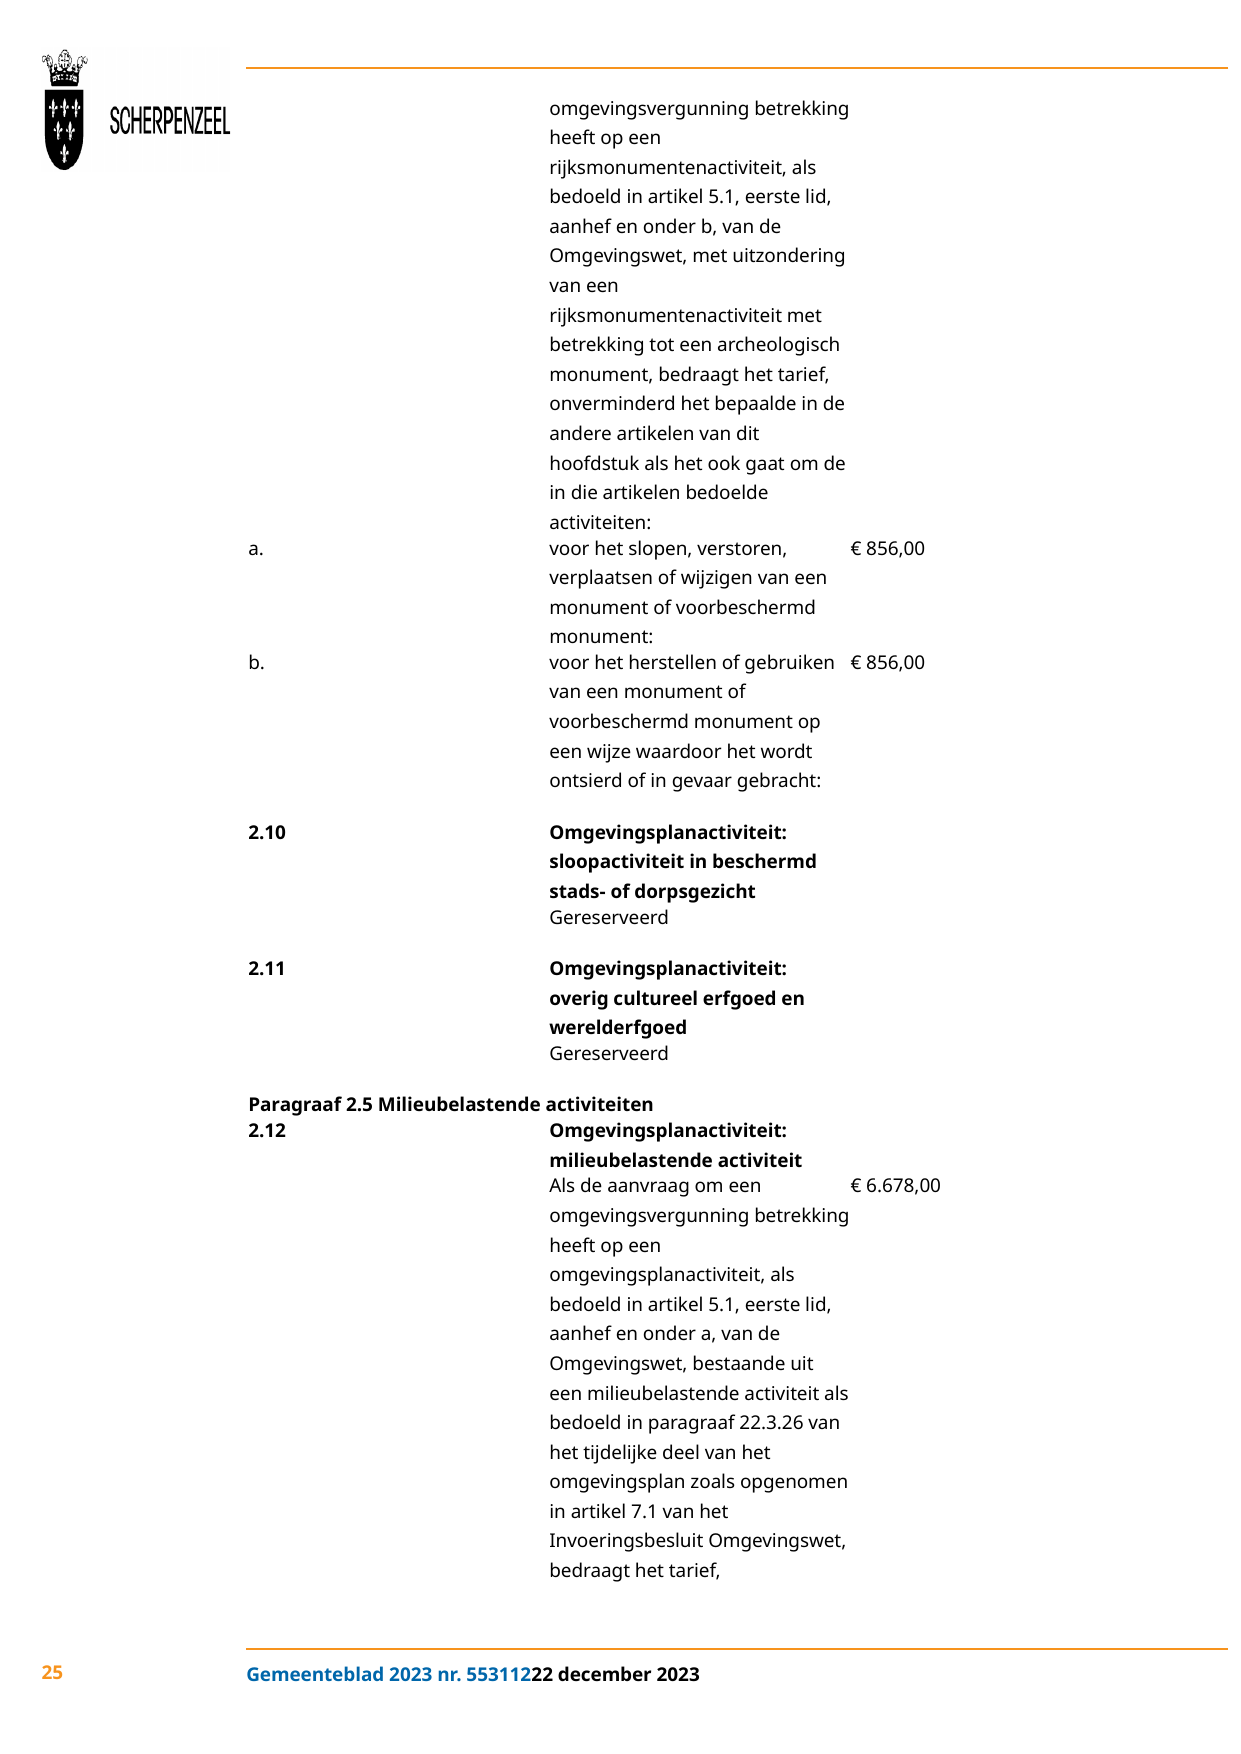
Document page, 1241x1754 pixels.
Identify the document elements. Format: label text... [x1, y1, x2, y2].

table_cell [248, 904, 549, 929]
table_cell 2.12 [248, 1118, 549, 1173]
table_cell [850, 1040, 1152, 1066]
table_cell Omgevingsplanactiviteit: overig cultureel erfgoed en werelderfgoed [549, 955, 850, 1040]
table_cell [248, 1066, 549, 1092]
table_cell b. [248, 649, 549, 793]
table_cell omgevingsvergunning betrekking heeft op een rijksmonumentenactiviteit, als bedoeld in artikel 5.1, eerste lid, aanhef en onder b, van de Omgevingswet, met uitzondering van een rijksmonumentenactiviteit met betrekking tot een archeologisch monument, bedraagt het tarief, onverminderd het bepaalde in de andere artikelen van dit hoofdstuk als het ook gaat om de in die artikelen bedoelde activiteiten: [549, 95, 850, 535]
table_cell Als de aanvraag om een omgevingsvergunning betrekking heeft op een omgevingsplanactiviteit, als bedoeld in artikel 5.1, eerste lid, aanhef en onder a, van de Omgevingswet, bestaande uit een milieubelastende activiteit als bedoeld in paragraaf 22.3.26 van het tijdelijke deel van het omgevingsplan zoals opgenomen in artikel 7.1 van het Invoeringsbesluit Omgevingswet, bedraagt het tarief, [549, 1173, 850, 1583]
table_cell Paragraaf 2.5 Milieubelastende activiteiten [248, 1092, 1152, 1117]
table_cell Gereserveerd [549, 904, 850, 929]
table_cell [549, 793, 850, 819]
table_cell a. [248, 535, 549, 649]
table_cell voor het herstellen of gebruiken van een monument of voorbeschermd monument op een wijze waardoor het wordt ontsierd of in gevaar gebracht: [549, 649, 850, 793]
table_cell € 856,00 [850, 535, 1152, 649]
table_cell [549, 1066, 850, 1092]
table_cell [248, 1040, 549, 1066]
table_cell [248, 793, 549, 819]
table_cell [850, 1066, 1152, 1092]
table_cell 2.11 [248, 955, 549, 1040]
table_cell Omgevingsplanactiviteit: milieubelastende activiteit [549, 1118, 850, 1173]
table_cell [248, 930, 549, 955]
table_cell voor het slopen, verstoren, verplaatsen of wijzigen van een monument of voorbeschermd monument: [549, 535, 850, 649]
table_cell [850, 819, 1152, 904]
table_cell [850, 904, 1152, 929]
picture [41, 47, 231, 172]
table_cell [549, 930, 850, 955]
table_cell 2.10 [248, 819, 549, 904]
table_cell [850, 1118, 1152, 1173]
table_cell [850, 95, 1152, 535]
table_cell Gereserveerd [549, 1040, 850, 1066]
table_cell [248, 95, 549, 535]
table_cell € 856,00 [850, 649, 1152, 793]
table_cell [850, 955, 1152, 1040]
table_cell Omgevingsplanactiviteit: sloopactiviteit in beschermd stads- of dorpsgezicht [549, 819, 850, 904]
table_cell € 6.678,00 [850, 1173, 1152, 1583]
table_cell [850, 793, 1152, 819]
table_cell [850, 930, 1152, 955]
table_cell [248, 1173, 549, 1583]
